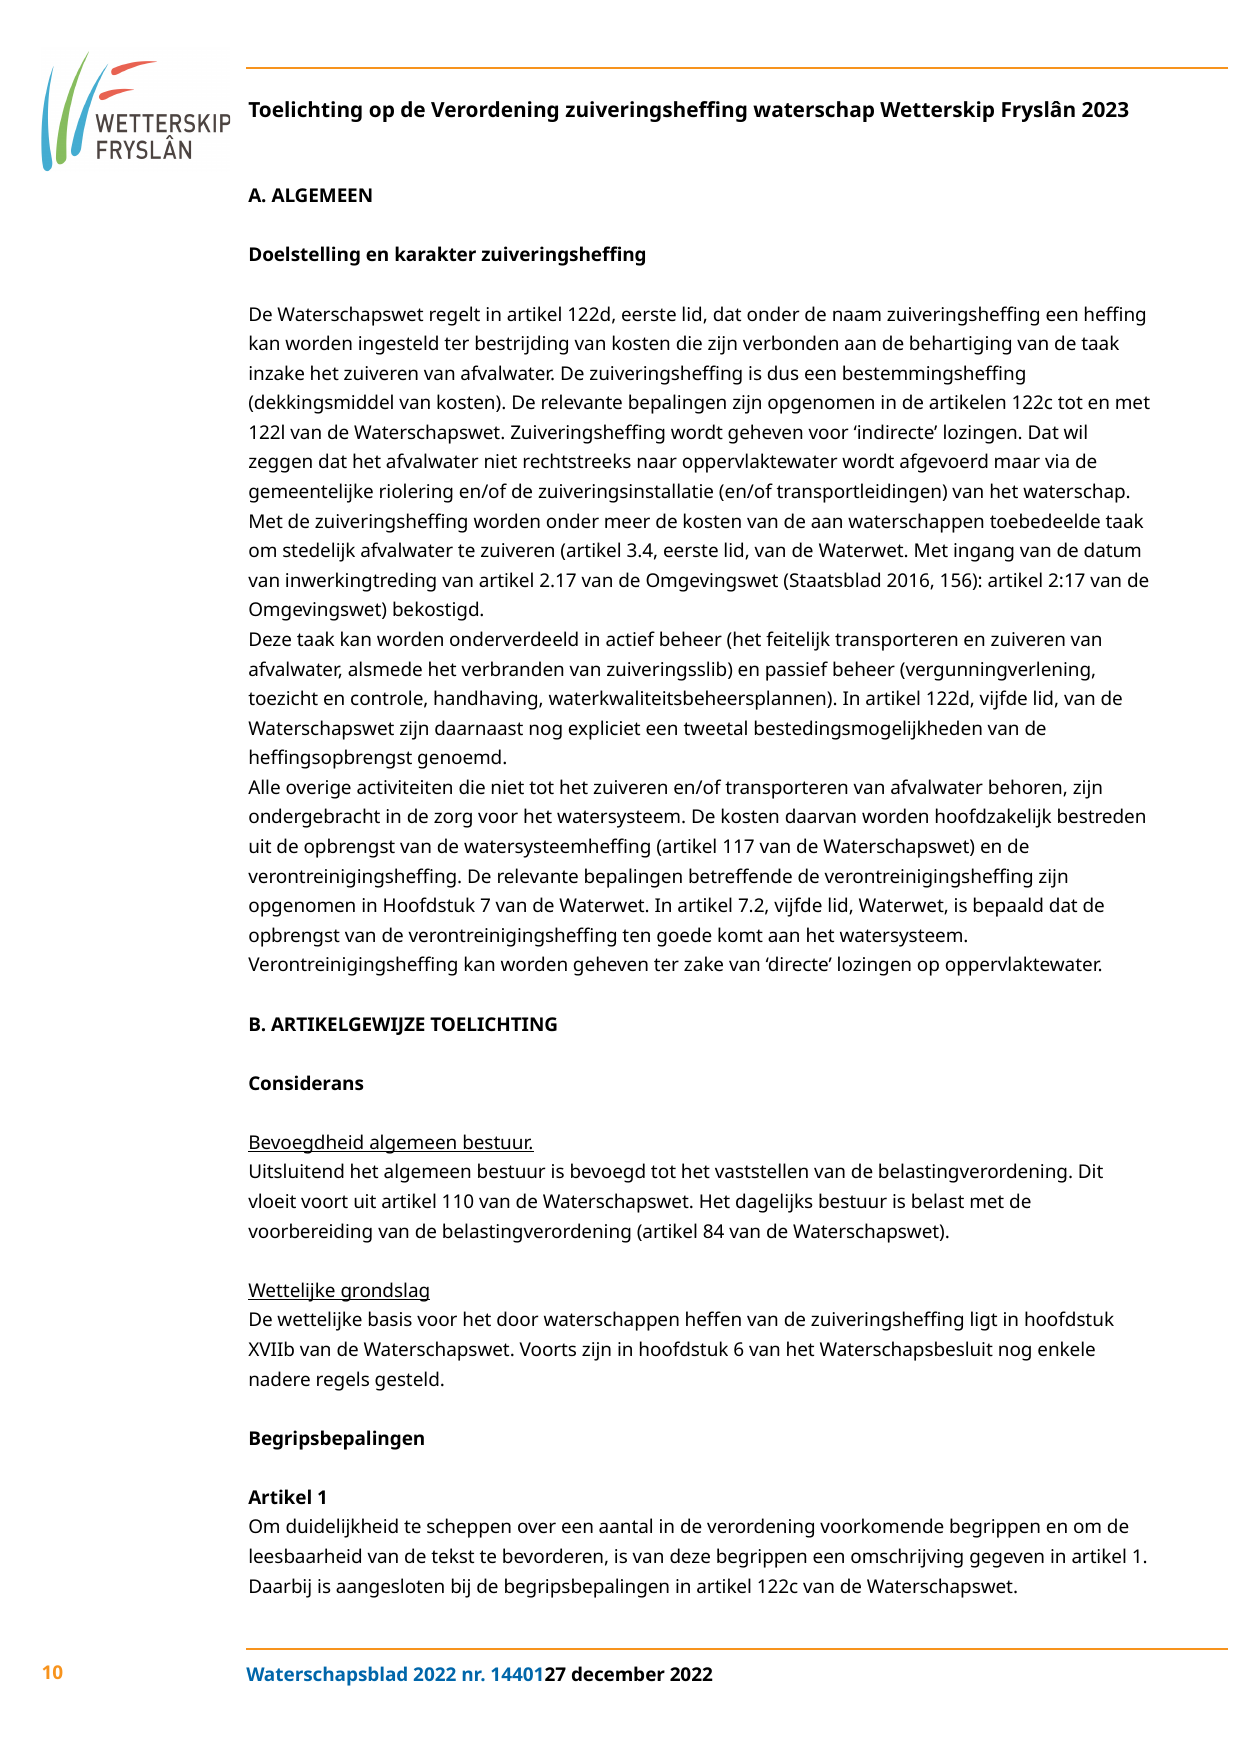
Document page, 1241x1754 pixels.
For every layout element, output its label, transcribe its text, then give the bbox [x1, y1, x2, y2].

text A. ALGEMEEN [248, 182, 1152, 208]
text Wettelijke grondslag [248, 1277, 1152, 1303]
text Considerans [248, 1070, 1152, 1096]
text B. ARTIKELGEWIJZE TOELICHTING [248, 1011, 1152, 1037]
text Begripsbepalingen [248, 1425, 1152, 1451]
text De Waterschapswet regelt in artikel 122d, eerste lid, dat onder de naam zuiveringsheffing een heffing kan worden ingesteld ter bestrijding van kosten die zijn verbonden aan de behartiging van de taak inzake het zuiveren van afvalwater. De zuiveringsheffing is dus een bestemmingsheffing (dekkingsmiddel van kosten). De relevante bepalingen zijn opgenomen in de artikelen 122c tot en met 122l van de Waterschapswet. Zuiveringsheffing wordt geheven voor ‘indirecte’ lozingen. Dat wil zeggen dat het afvalwater niet rechtstreeks naar oppervlaktewater wordt afgevoerd maar via de gemeentelijke riolering en/of de zuiveringsinstallatie (en/of transportleidingen) van het waterschap. [248, 301, 1152, 504]
text Artikel 1 [248, 1484, 1152, 1510]
text Uitsluitend het algemeen bestuur is bevoegd tot het vaststellen van de belastingverordening. Dit vloeit voort uit artikel 110 van de Waterschapswet. Het dagelijks bestuur is belast met de voorbereiding van de belastingverordening (artikel 84 van de Waterschapswet). [248, 1159, 1152, 1244]
text De wettelijke basis voor het door waterschappen heffen van de zuiveringsheffing ligt in hoofdstuk XVIIb van de Waterschapswet. Voorts zijn in hoofdstuk 6 van het Waterschapsbesluit nog enkele nadere regels gesteld. [248, 1307, 1152, 1392]
picture [41, 47, 231, 172]
text Bevoegdheid algemeen bestuur. [248, 1129, 1152, 1155]
text Doelstelling en karakter zuiveringsheffing [248, 242, 1152, 267]
text Met de zuiveringsheffing worden onder meer de kosten van de aan waterschappen toebedeelde taak om stedelijk afvalwater te zuiveren (artikel 3.4, eerste lid, van de Waterwet. Met ingang van de datum van inwerkingtreding van artikel 2.17 van de Omgevingswet (Staatsblad 2016, 156): artikel 2:17 van de Omgevingswet) bekostigd. [248, 508, 1152, 622]
text Deze taak kan worden onderverdeeld in actief beheer (het feitelijk transporteren en zuiveren van afvalwater, alsmede het verbranden van zuiveringsslib) en passief beheer (vergunningverlening, toezicht en controle, handhaving, waterkwaliteitsbeheersplannen). In artikel 122d, vijfde lid, van de Waterschapswet zijn daarnaast nog expliciet een tweetal bestedingsmogelijkheden van de heffingsopbrengst genoemd. [248, 626, 1152, 770]
text Alle overige activiteiten die niet tot het zuiveren en/of transporteren van afvalwater behoren, zijn ondergebracht in de zorg voor het watersysteem. De kosten daarvan worden hoofdzakelijk bestreden uit de opbrengst van de watersysteemheffing (artikel 117 van de Waterschapswet) en de verontreinigingsheffing. De relevante bepalingen betreffende de verontreinigingsheffing zijn opgenomen in Hoofdstuk 7 van de Waterwet. In artikel 7.2, vijfde lid, Waterwet, is bepaald dat de opbrengst van de verontreinigingsheffing ten goede komt aan het watersysteem. Verontreinigingsheffing kan worden geheven ter zake van ‘directe’ lozingen op oppervlaktewater. [248, 774, 1152, 977]
text Om duidelijkheid te scheppen over een aantal in de verordening voorkomende begrippen en om de leesbaarheid van de tekst te bevorderen, is van deze begrippen een omschrijving gegeven in artikel 1. Daarbij is aangesloten bij de begripsbepalingen in artikel 122c van de Waterschapswet. [248, 1514, 1152, 1599]
text Toelichting op de Verordening zuiveringsheffing waterschap Wetterskip Fryslân 2023 [248, 95, 1152, 123]
